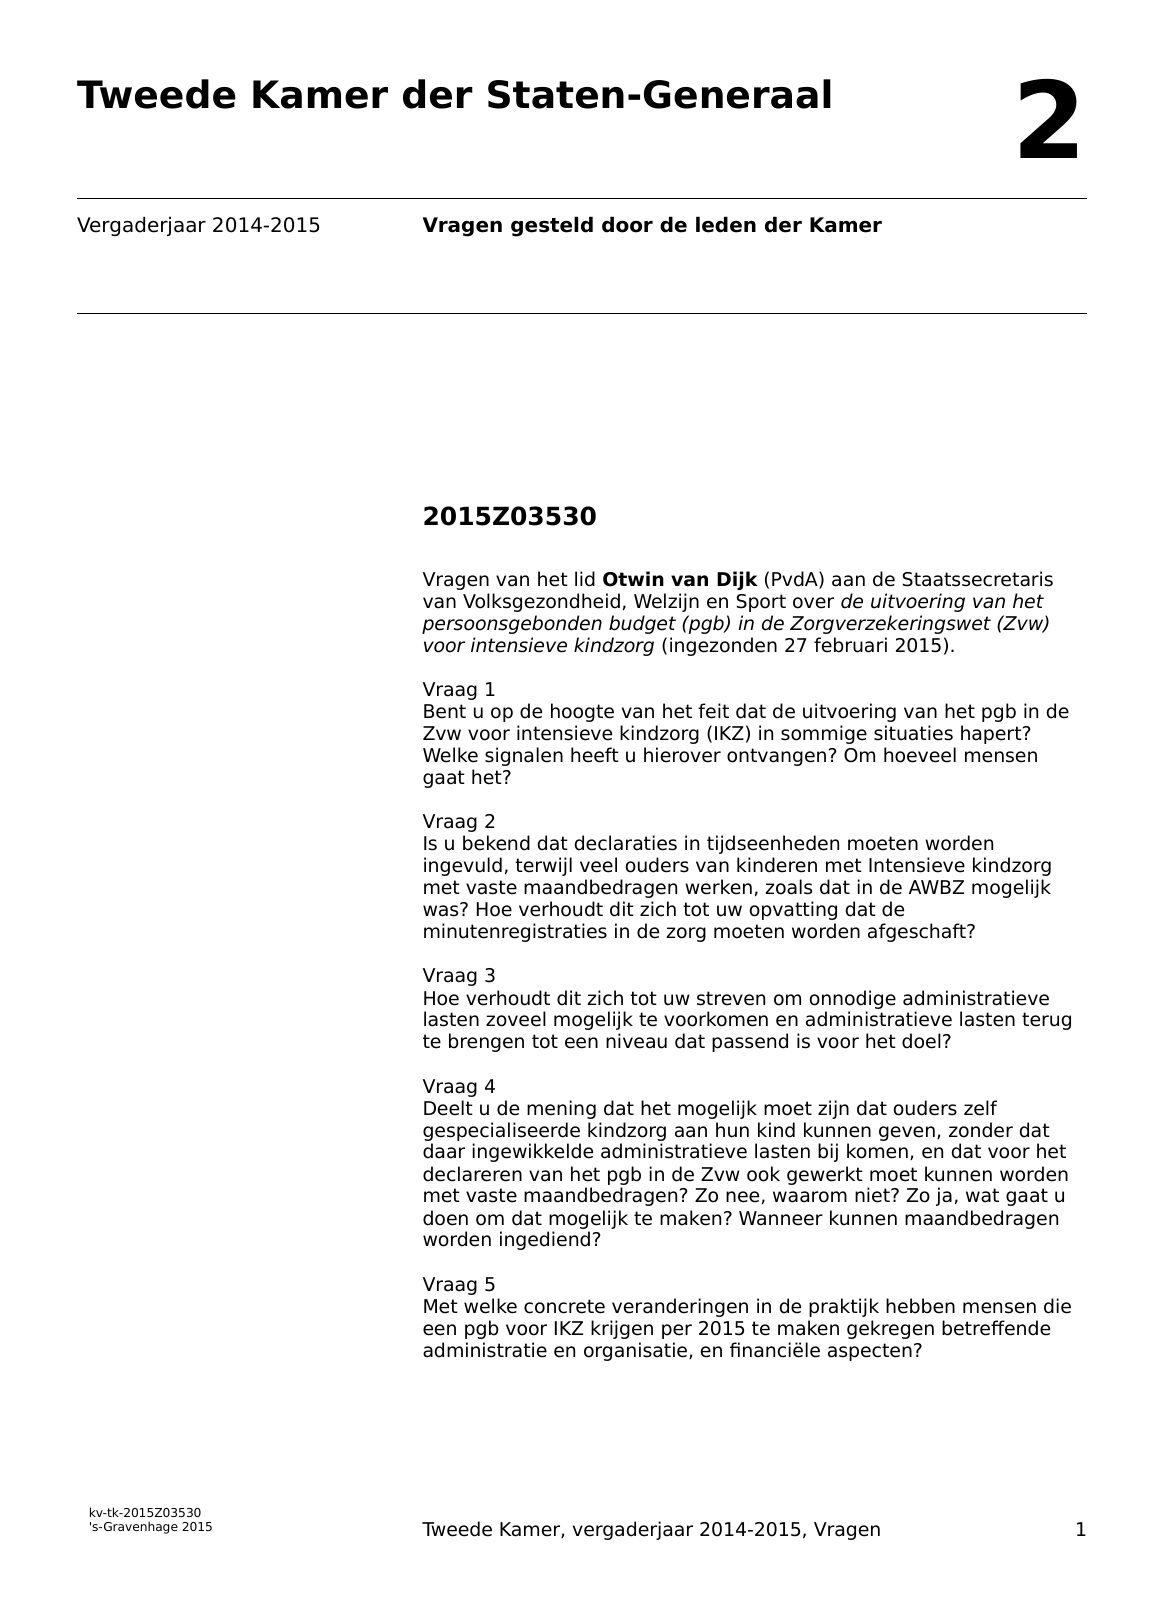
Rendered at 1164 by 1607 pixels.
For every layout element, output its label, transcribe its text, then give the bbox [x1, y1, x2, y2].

text Hoe verhoudt dit zich tot uw streven om onnodige administratieve lasten zoveel mogelijk te voorkomen en administratieve lasten terug te brengen tot een niveau dat passend is voor het doel? [422, 987, 1087, 1053]
text Is u bekend dat declaraties in tijdseenheden moeten worden ingevuld, terwijl veel ouders van kinderen met Intensieve kindzorg met vaste maandbedragen werken, zoals dat in de AWBZ mogelijk was? Hoe verhoudt dit zich tot uw opvatting dat de minutenregistraties in de zorg moeten worden afgeschaft? [422, 833, 1087, 943]
text Vraag 1 [422, 679, 1087, 701]
text Vraag 3 [422, 965, 1087, 987]
table_cell Vergaderjaar 2014-2015 [77, 199, 422, 313]
text Vraag 2 [422, 811, 1087, 833]
text Bent u op de hoogte van het feit dat de uitvoering van het pgb in de Zvw voor intensieve kindzorg (IKZ) in sommige situaties hapert? Welke signalen heeft u hierover ontvangen? Om hoeveel mensen gaat het? [422, 701, 1087, 789]
table_header 2 [886, 59, 1087, 198]
text 's-Gravenhage 2015 [88, 1520, 323, 1534]
text kv-tk-2015Z03530 [88, 1506, 323, 1520]
text Met welke concrete veranderingen in de praktijk hebben mensen die een pgb voor IKZ krijgen per 2015 te maken gekregen betreffende administratie en organisatie, en financiële aspecten? [422, 1296, 1087, 1361]
table_header Tweede Kamer der Staten-Generaal [77, 59, 886, 198]
table_cell Vragen gesteld door de leden der Kamer [422, 199, 1087, 313]
text Vraag 5 [422, 1273, 1087, 1296]
text Deelt u de mening dat het mogelijk moet zijn dat ouders zelf gespecialiseerde kindzorg aan hun kind kunnen geven, zonder dat daar ingewikkelde administratieve lasten bij komen, en dat voor het declareren van het pgb in de Zvw ook gewerkt moet kunnen worden met vaste maandbedragen? Zo nee, waarom niet? Zo ja, wat gaat u doen om dat mogelijk te maken? Wanneer kunnen maandbedragen worden ingediend? [422, 1097, 1087, 1251]
text Vraag 4 [422, 1076, 1087, 1097]
text Vragen van het lid Otwin van Dijk (PvdA) aan de Staatssecretaris van Volksgezondheid, Welzijn en Sport over de uitvoering van het persoonsgebonden budget (pgb) in de Zorgverzekeringswet (Zvw) voor intensieve kindzorg (ingezonden 27 februari 2015). [422, 569, 1087, 657]
text 2015Z03530 [422, 502, 1087, 531]
